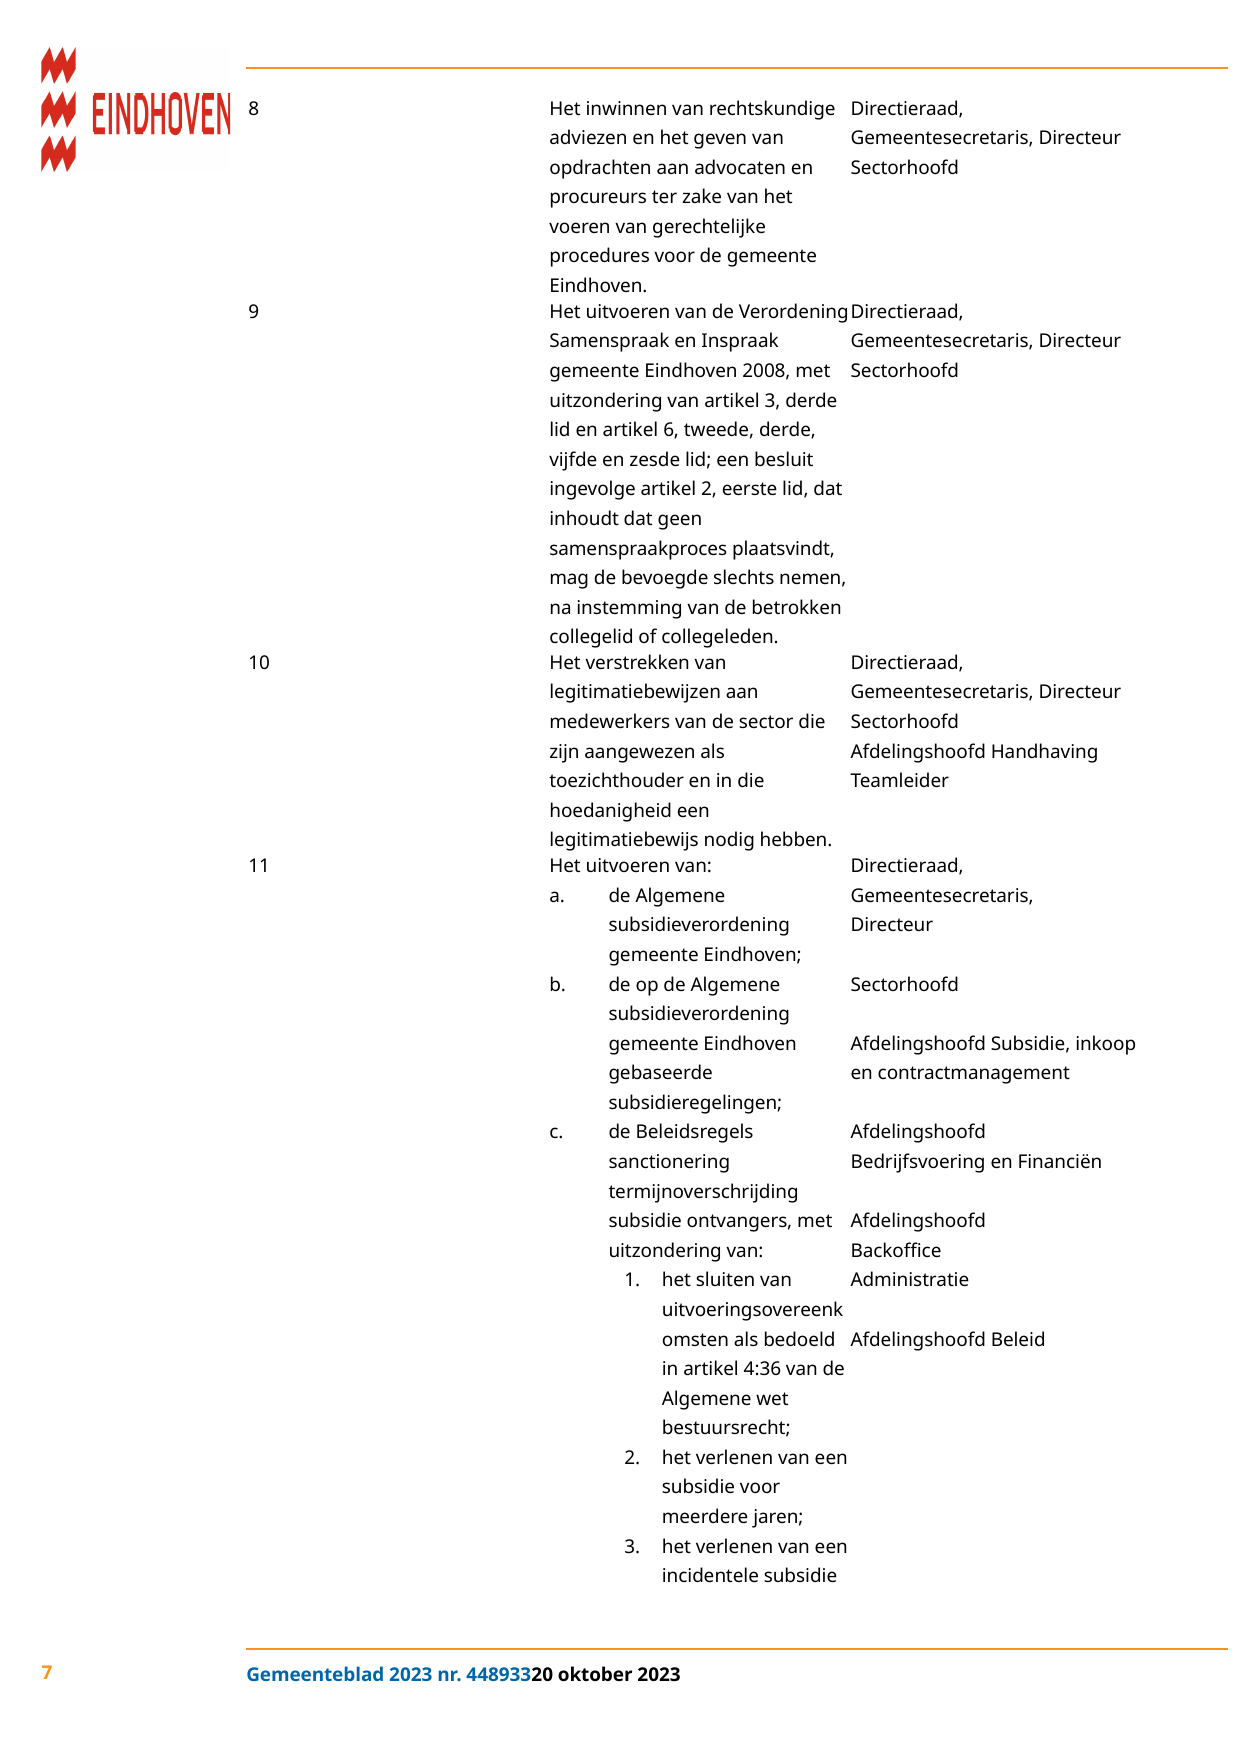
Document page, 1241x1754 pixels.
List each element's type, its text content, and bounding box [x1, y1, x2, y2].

table_cell Het inwinnen van rechtskundige adviezen en het geven van opdrachten aan advocaten en procureurs ter zake van het voeren van gerechtelijke procedures voor de gemeente Eindhoven. [549, 95, 850, 298]
table_cell Directieraad, Gemeentesecretaris, Directeur Sectorhoofd Afdelingshoofd Subsidie, inkoop en contractmanagement Afdelingshoofd Bedrijfsvoering en Financiën Afdelingshoofd Backoffice Administratie Afdelingshoofd Beleid [850, 853, 1152, 1588]
table_cell 9 [248, 298, 549, 649]
table_cell Het uitvoeren van de Verordening Samenspraak en Inspraak gemeente Eindhoven 2008, met uitzondering van artikel 3, derde lid en artikel 6, tweede, derde, vijfde en zesde lid; een besluit ingevolge artikel 2, eerste lid, dat inhoudt dat geen samenspraakproces plaatsvindt, mag de bevoegde slechts nemen, na instemming van de betrokken collegelid of collegeleden. [549, 298, 850, 649]
table_cell Het verstrekken van legitimatiebewijzen aan medewerkers van de sector die zijn aangewezen als toezichthouder en in die hoedanigheid een legitimatiebewijs nodig hebben. [549, 649, 850, 852]
table_cell 8 [248, 95, 549, 298]
table_cell 11 [248, 853, 549, 1588]
table_cell Directieraad, Gemeentesecretaris, Directeur Sectorhoofd [850, 95, 1152, 298]
picture [41, 47, 231, 172]
table_cell Het uitvoeren van: de Algemene subsidieverordening gemeente Eindhoven; de op de Algemene subsidieverordening gemeente Eindhoven gebaseerde subsidieregelingen; de Beleidsregels sanctionering termijnoverschrijding subsidie ontvangers, met uitzondering van: het sluiten van uitvoeringsovereenkomsten als bedoeld in artikel 4:36 van de Algemene wet bestuursrecht; het verlenen van een subsidie voor meerdere jaren; het verlenen van een incidentele subsidie [549, 853, 850, 1588]
table_cell 10 [248, 649, 549, 852]
table_cell Directieraad, Gemeentesecretaris, Directeur Sectorhoofd [850, 298, 1152, 649]
table_cell Directieraad, Gemeentesecretaris, Directeur Sectorhoofd Afdelingshoofd Handhaving Teamleider [850, 649, 1152, 852]
